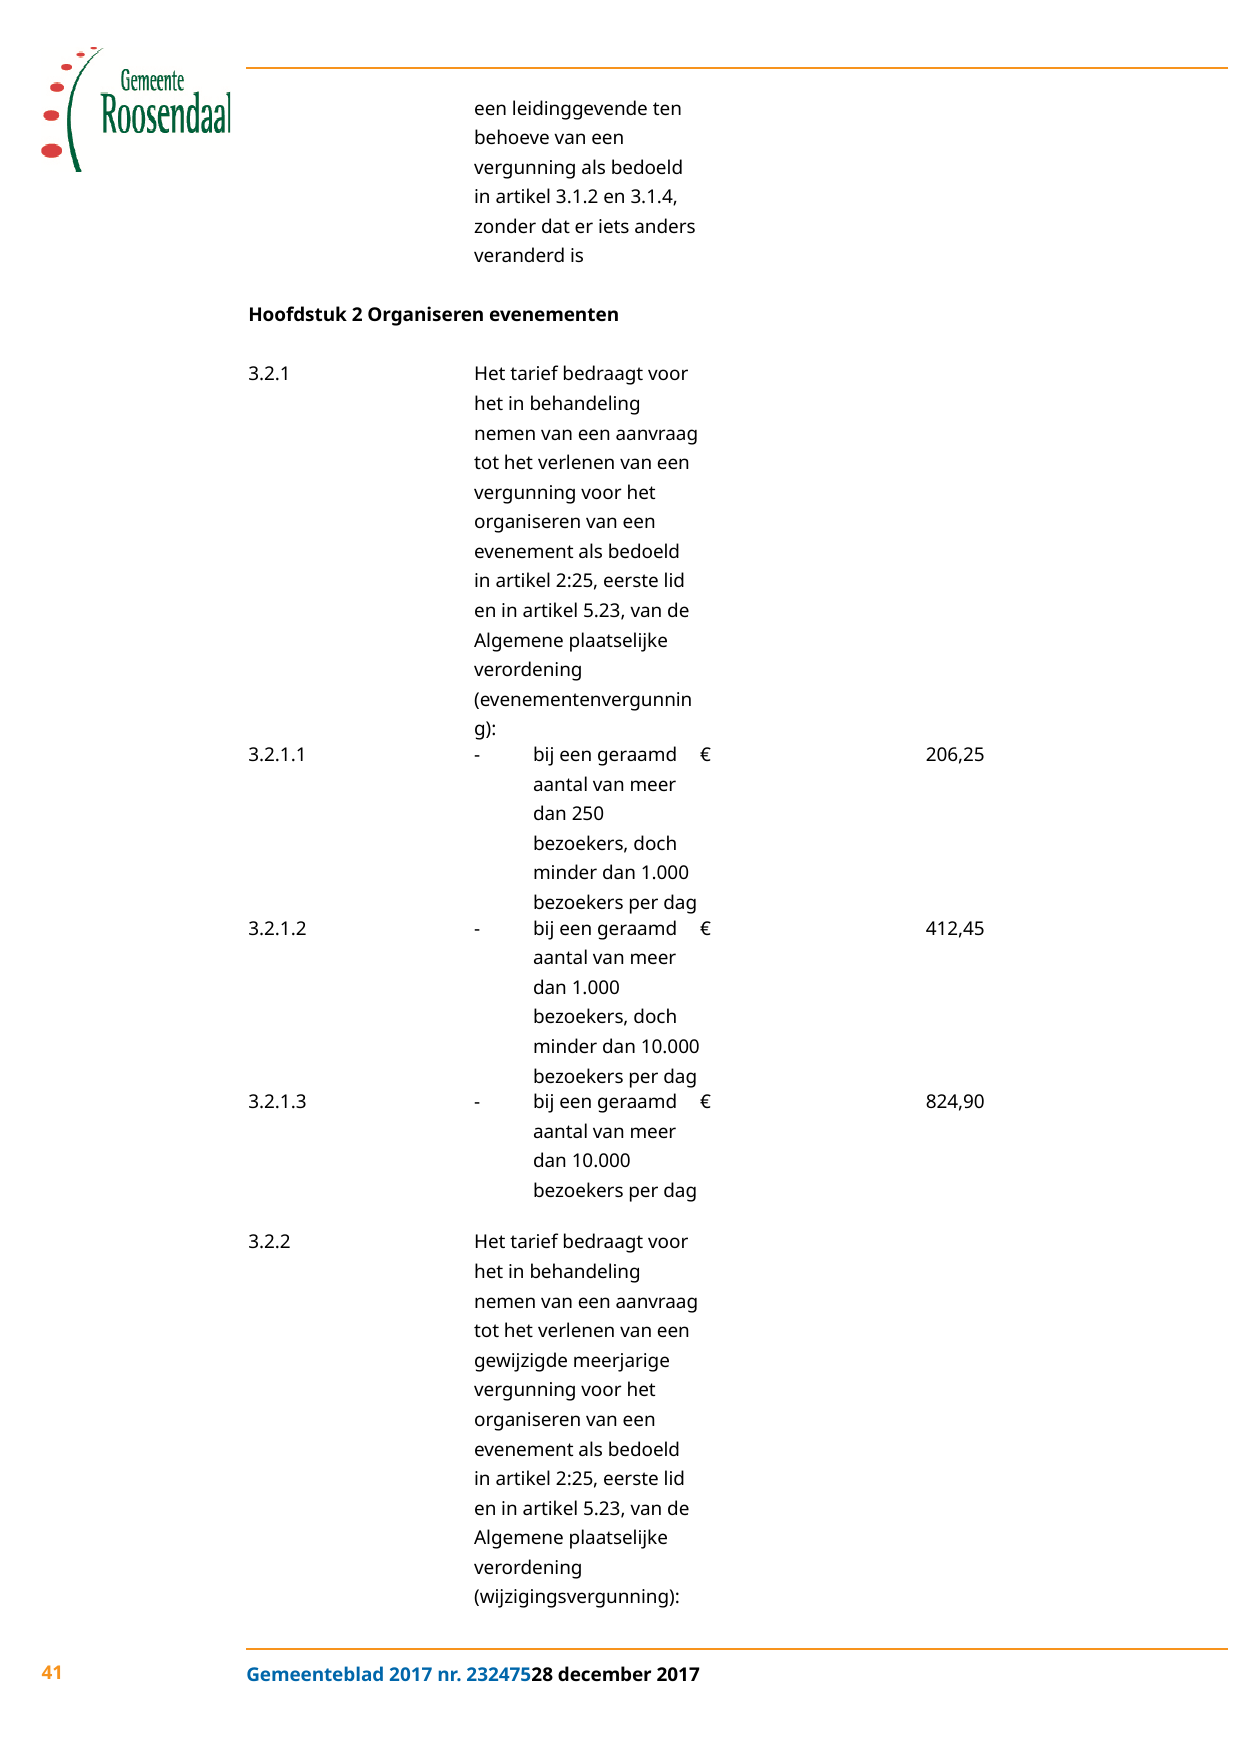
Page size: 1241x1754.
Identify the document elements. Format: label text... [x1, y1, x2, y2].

table_cell een leidinggevende ten behoeve van een vergunning als bedoeld in artikel 3.1.2 en 3.1.4, zonder dat er iets anders veranderd is [474, 95, 700, 268]
picture [41, 47, 231, 172]
table_cell [700, 1229, 926, 1609]
table_cell bij een geraamd aantal van meer dan 250 bezoekers, doch minder dan 1.000 bezoekers per dag [474, 741, 700, 915]
table_cell [248, 95, 474, 268]
table_cell € [700, 1089, 926, 1203]
table_cell 412,45 [926, 915, 1152, 1088]
table_header [926, 361, 1152, 741]
text Hoofdstuk 2 Organiseren evenementen [248, 301, 1152, 327]
table_cell bij een geraamd aantal van meer dan 10.000 bezoekers per dag [474, 1089, 700, 1203]
table_header [700, 361, 926, 741]
table_cell € [700, 741, 926, 915]
table_header 3.2.1 [248, 361, 474, 741]
table_cell 3.2.1.1 [248, 741, 474, 915]
table_cell [248, 1203, 474, 1229]
table_header Het tarief bedraagt voor het in behandeling nemen van een aanvraag tot het verlenen van een vergunning voor het organiseren van een evenement als bedoeld in artikel 2:25, eerste lid en in artikel 5.23, van de Algemene plaatselijke verordening (evenementenvergunning): [474, 361, 700, 741]
table_cell 3.2.1.3 [248, 1089, 474, 1203]
table_cell Het tarief bedraagt voor het in behandeling nemen van een aanvraag tot het verlenen van een gewijzigde meerjarige vergunning voor het organiseren van een evenement als bedoeld in artikel 2:25, eerste lid en in artikel 5.23, van de Algemene plaatselijke verordening (wijzigingsvergunning): [474, 1229, 700, 1609]
table_cell 824,90 [926, 1089, 1152, 1203]
table_cell bij een geraamd aantal van meer dan 1.000 bezoekers, doch minder dan 10.000 bezoekers per dag [474, 915, 700, 1088]
table_cell [926, 95, 1152, 268]
table_cell [700, 95, 926, 268]
table_cell [926, 1229, 1152, 1609]
table_cell 206,25 [926, 741, 1152, 915]
table_cell [474, 1203, 700, 1229]
table_cell 3.2.1.2 [248, 915, 474, 1088]
table_cell [700, 1203, 926, 1229]
table_cell [926, 1203, 1152, 1229]
table_cell € [700, 915, 926, 1088]
table_cell 3.2.2 [248, 1229, 474, 1609]
